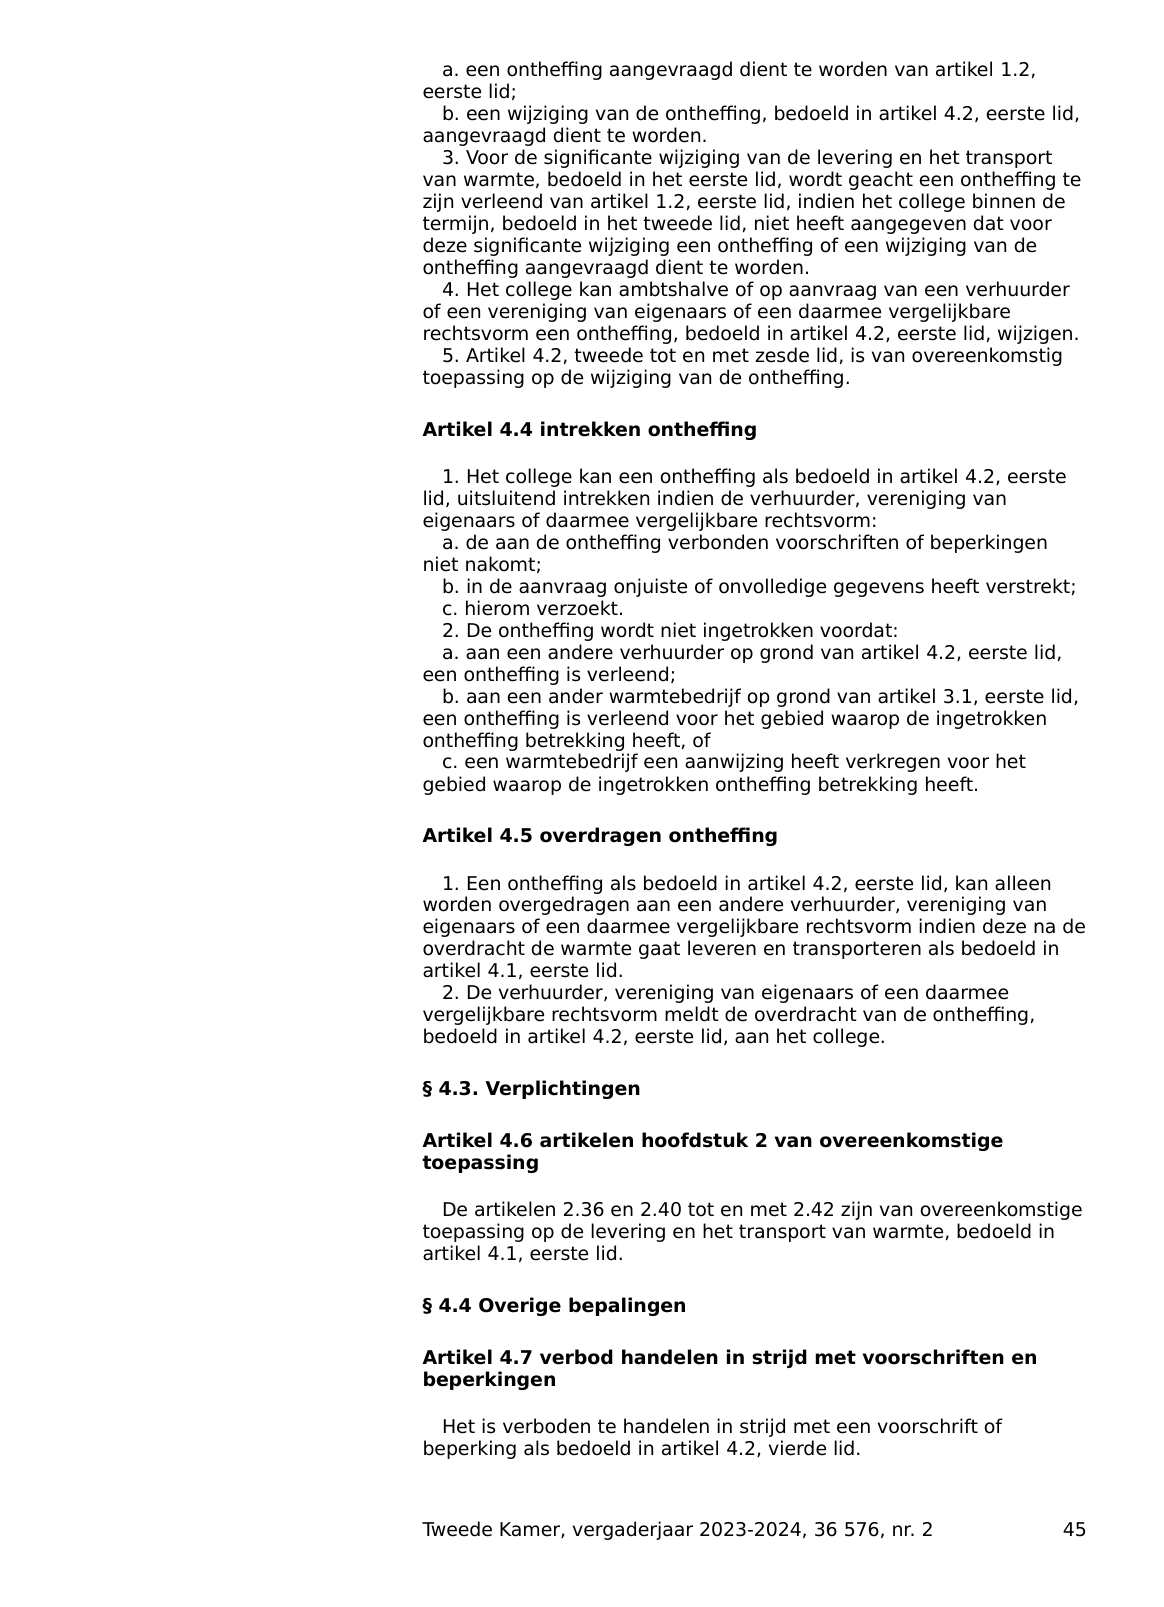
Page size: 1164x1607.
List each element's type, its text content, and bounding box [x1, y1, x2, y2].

text a. de aan de ontheffing verbonden voorschriften of beperkingen niet nakomt; [422, 532, 1087, 576]
text a. een ontheffing aangevraagd dient te worden van artikel 1.2, eerste lid; [422, 59, 1087, 103]
text 2. De verhuurder, vereniging van eigenaars of een daarmee vergelijkbare rechtsvorm meldt de overdracht van de ontheffing, bedoeld in artikel 4.2, eerste lid, aan het college. [422, 982, 1087, 1048]
subtitle § 4.3. Verplichtingen [422, 1078, 1087, 1100]
subtitle Artikel 4.5 overdragen ontheffing [422, 825, 1087, 847]
text 1. Een ontheffing als bedoeld in artikel 4.2, eerste lid, kan alleen worden overgedragen aan een andere verhuurder, vereniging van eigenaars of een daarmee vergelijkbare rechtsvorm indien deze na de overdracht de warmte gaat leveren en transporteren als bedoeld in artikel 4.1, eerste lid. [422, 872, 1087, 982]
subtitle Artikel 4.6 artikelen hoofdstuk 2 van overeenkomstige toepassing [422, 1130, 1087, 1174]
subtitle § 4.4 Overige bepalingen [422, 1295, 1087, 1317]
text De artikelen 2.36 en 2.40 tot en met 2.42 zijn van overeenkomstige toepassing op de levering en het transport van warmte, bedoeld in artikel 4.1, eerste lid. [422, 1199, 1087, 1265]
subtitle Artikel 4.7 verbod handelen in strijd met voorschriften en beperkingen [422, 1347, 1087, 1391]
text b. een wijziging van de ontheffing, bedoeld in artikel 4.2, eerste lid, aangevraagd dient te worden. [422, 103, 1087, 147]
text 1. Het college kan een ontheffing als bedoeld in artikel 4.2, eerste lid, uitsluitend intrekken indien de verhuurder, vereniging van eigenaars of daarmee vergelijkbare rechtsvorm: [422, 466, 1087, 532]
text c. een warmtebedrijf een aanwijzing heeft verkregen voor het gebied waarop de ingetrokken ontheffing betrekking heeft. [422, 751, 1087, 795]
text 5. Artikel 4.2, tweede tot en met zesde lid, is van overeenkomstig toepassing op de wijziging van de ontheffing. [422, 345, 1087, 389]
text b. aan een ander warmtebedrijf op grond van artikel 3.1, eerste lid, een ontheffing is verleend voor het gebied waarop de ingetrokken ontheffing betrekking heeft, of [422, 686, 1087, 751]
text 4. Het college kan ambtshalve of op aanvraag van een verhuurder of een vereniging van eigenaars of een daarmee vergelijkbare rechtsvorm een ontheffing, bedoeld in artikel 4.2, eerste lid, wijzigen. [422, 279, 1087, 345]
text 3. Voor de significante wijziging van de levering en het transport van warmte, bedoeld in het eerste lid, wordt geacht een ontheffing te zijn verleend van artikel 1.2, eerste lid, indien het college binnen de termijn, bedoeld in het tweede lid, niet heeft aangegeven dat voor deze significante wijziging een ontheffing of een wijziging van de ontheffing aangevraagd dient te worden. [422, 147, 1087, 279]
text Het is verboden te handelen in strijd met een voorschrift of beperking als bedoeld in artikel 4.2, vierde lid. [422, 1416, 1087, 1460]
text c. hierom verzoekt. [422, 598, 1087, 619]
text a. aan een andere verhuurder op grond van artikel 4.2, eerste lid, een ontheffing is verleend; [422, 642, 1087, 686]
text 2. De ontheffing wordt niet ingetrokken voordat: [422, 619, 1087, 642]
text b. in de aanvraag onjuiste of onvolledige gegevens heeft verstrekt; [422, 576, 1087, 598]
subtitle Artikel 4.4 intrekken ontheffing [422, 419, 1087, 441]
